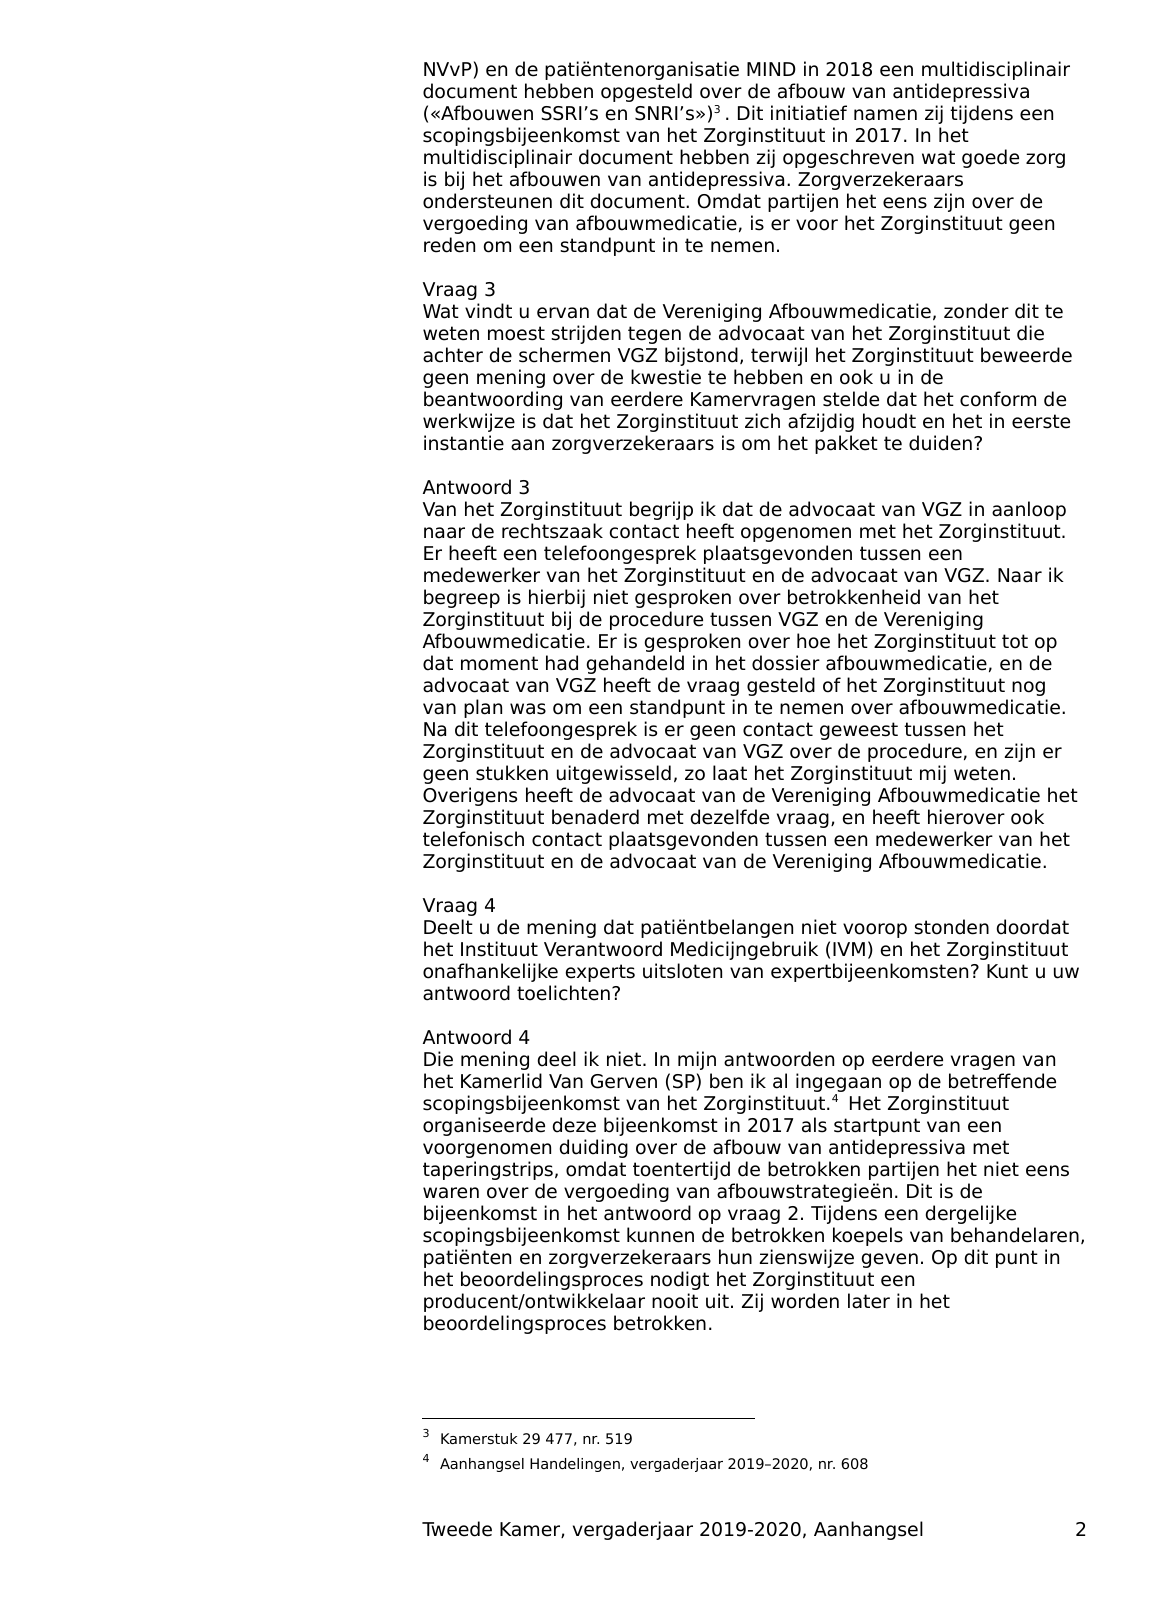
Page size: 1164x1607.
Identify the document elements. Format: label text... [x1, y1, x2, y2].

text Vraag 4 [422, 895, 1087, 917]
text NVvP) en de patiëntenorganisatie MIND in 2018 een multidisciplinair document hebben opgesteld over de afbouw van antidepressiva («Afbouwen SSRI’s en SNRI’s»). Dit initiatief namen zij tijdens een scopingsbijeenkomst van het Zorginstituut in 2017. In het multidisciplinair document hebben zij opgeschreven wat goede zorg is bij het afbouwen van antidepressiva. Zorgverzekeraars ondersteunen dit document. Omdat partijen het eens zijn over de vergoeding van afbouwmedicatie, is er voor het Zorginstituut geen reden om een standpunt in te nemen. [422, 59, 1087, 257]
text Die mening deel ik niet. In mijn antwoorden op eerdere vragen van het Kamerlid Van Gerven (SP) ben ik al ingegaan op de betreffende scopingsbijeenkomst van het Zorginstituut. Het Zorginstituut organiseerde deze bijeenkomst in 2017 als startpunt van een voorgenomen duiding over de afbouw van antidepressiva met taperingstrips, omdat toentertijd de betrokken partijen het niet eens waren over de vergoeding van afbouwstrategieën. Dit is de bijeenkomst in het antwoord op vraag 2. Tijdens een dergelijke scopingsbijeenkomst kunnen de betrokken koepels van behandelaren, patiënten en zorgverzekeraars hun zienswijze geven. Op dit punt in het beoordelingsproces nodigt het Zorginstituut een producent/ontwikkelaar nooit uit. Zij worden later in het beoordelingsproces betrokken. [422, 1049, 1087, 1335]
text Wat vindt u ervan dat de Vereniging Afbouwmedicatie, zonder dit te weten moest strijden tegen de advocaat van het Zorginstituut die achter de schermen VGZ bijstond, terwijl het Zorginstituut beweerde geen mening over de kwestie te hebben en ook u in de beantwoording van eerdere Kamervragen stelde dat het conform de werkwijze is dat het Zorginstituut zich afzijdig houdt en het in eerste instantie aan zorgverzekeraars is om het pakket te duiden? [422, 301, 1087, 455]
text Overigens heeft de advocaat van de Vereniging Afbouwmedicatie het Zorginstituut benaderd met dezelfde vraag, en heeft hierover ook telefonisch contact plaatsgevonden tussen een medewerker van het Zorginstituut en de advocaat van de Vereniging Afbouwmedicatie. [422, 785, 1087, 873]
text Aanhangsel Handelingen, vergaderjaar 2019–2020, nr. 608 [422, 1452, 1087, 1474]
text Kamerstuk 29 477, nr. 519 [422, 1427, 1087, 1449]
text Vraag 3 [422, 279, 1087, 301]
text Van het Zorginstituut begrijp ik dat de advocaat van VGZ in aanloop naar de rechtszaak contact heeft opgenomen met het Zorginstituut. Er heeft een telefoongesprek plaatsgevonden tussen een medewerker van het Zorginstituut en de advocaat van VGZ. Naar ik begreep is hierbij niet gesproken over betrokkenheid van het Zorginstituut bij de procedure tussen VGZ en de Vereniging Afbouwmedicatie. Er is gesproken over hoe het Zorginstituut tot op dat moment had gehandeld in het dossier afbouwmedicatie, en de advocaat van VGZ heeft de vraag gesteld of het Zorginstituut nog van plan was om een standpunt in te nemen over afbouwmedicatie. Na dit telefoongesprek is er geen contact geweest tussen het Zorginstituut en de advocaat van VGZ over de procedure, en zijn er geen stukken uitgewisseld, zo laat het Zorginstituut mij weten. [422, 499, 1087, 785]
text Antwoord 3 [422, 477, 1087, 499]
text Deelt u de mening dat patiëntbelangen niet voorop stonden doordat het Instituut Verantwoord Medicijngebruik (IVM) en het Zorginstituut onafhankelijke experts uitsloten van expertbijeenkomsten? Kunt u uw antwoord toelichten? [422, 917, 1087, 1005]
text Antwoord 4 [422, 1027, 1087, 1049]
